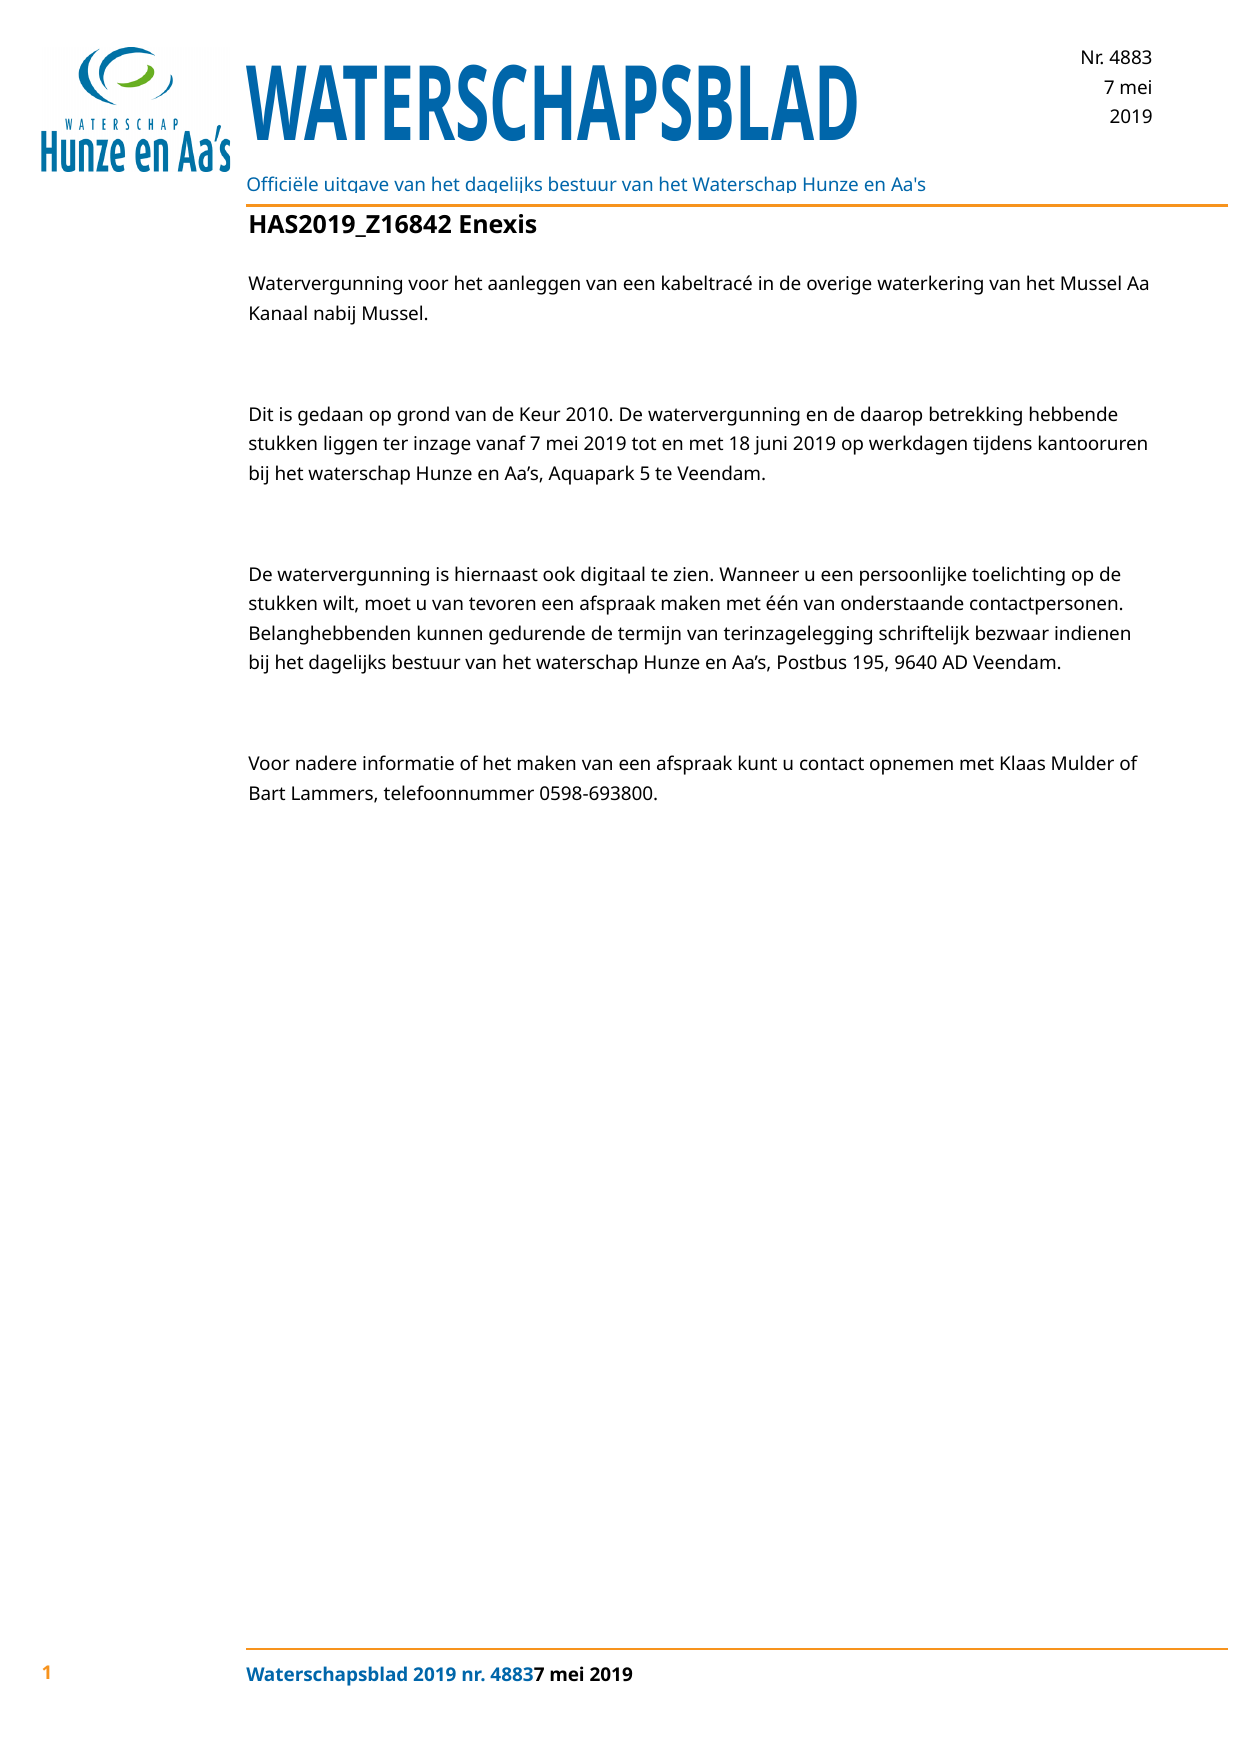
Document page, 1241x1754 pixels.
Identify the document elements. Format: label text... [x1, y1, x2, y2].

picture [226, 145, 231, 156]
text Voor nadere informatie of het maken van een afspraak kunt u contact opnemen met Klaas Mulder of Bart Lammers, telefoonnummer 0598-693800. [248, 750, 1152, 806]
picture [41, 47, 231, 172]
text Watervergunning voor het aanleggen van een kabeltracé in de overige waterkering van het Mussel Aa Kanaal nabij Mussel. [248, 270, 1152, 326]
picture [183, 163, 191, 172]
text HAS2019_Z16842 Enexis [248, 207, 1152, 241]
text Dit is gedaan op grond van de Keur 2010. De watervergunning en de daarop betrekking hebbende stukken liggen ter inzage vanaf 7 mei 2019 tot en met 18 juni 2019 op werkdagen tijdens kantooruren bij het waterschap Hunze en Aa’s, Aquapark 5 te Veendam. [248, 401, 1152, 486]
picture [47, 154, 51, 172]
text De watervergunning is hiernaast ook digitaal te zien. Wanneer u een persoonlijke toelichting op de stukken wilt, moet u van tevoren een afspraak maken met één van onderstaande contactpersonen. Belanghebbenden kunnen gedurende de termijn van terinzagelegging schriftelijk bezwaar indienen bij het dagelijks bestuur van het waterschap Hunze en Aa’s, Postbus 195, 9640 AD Veendam. [248, 561, 1152, 675]
